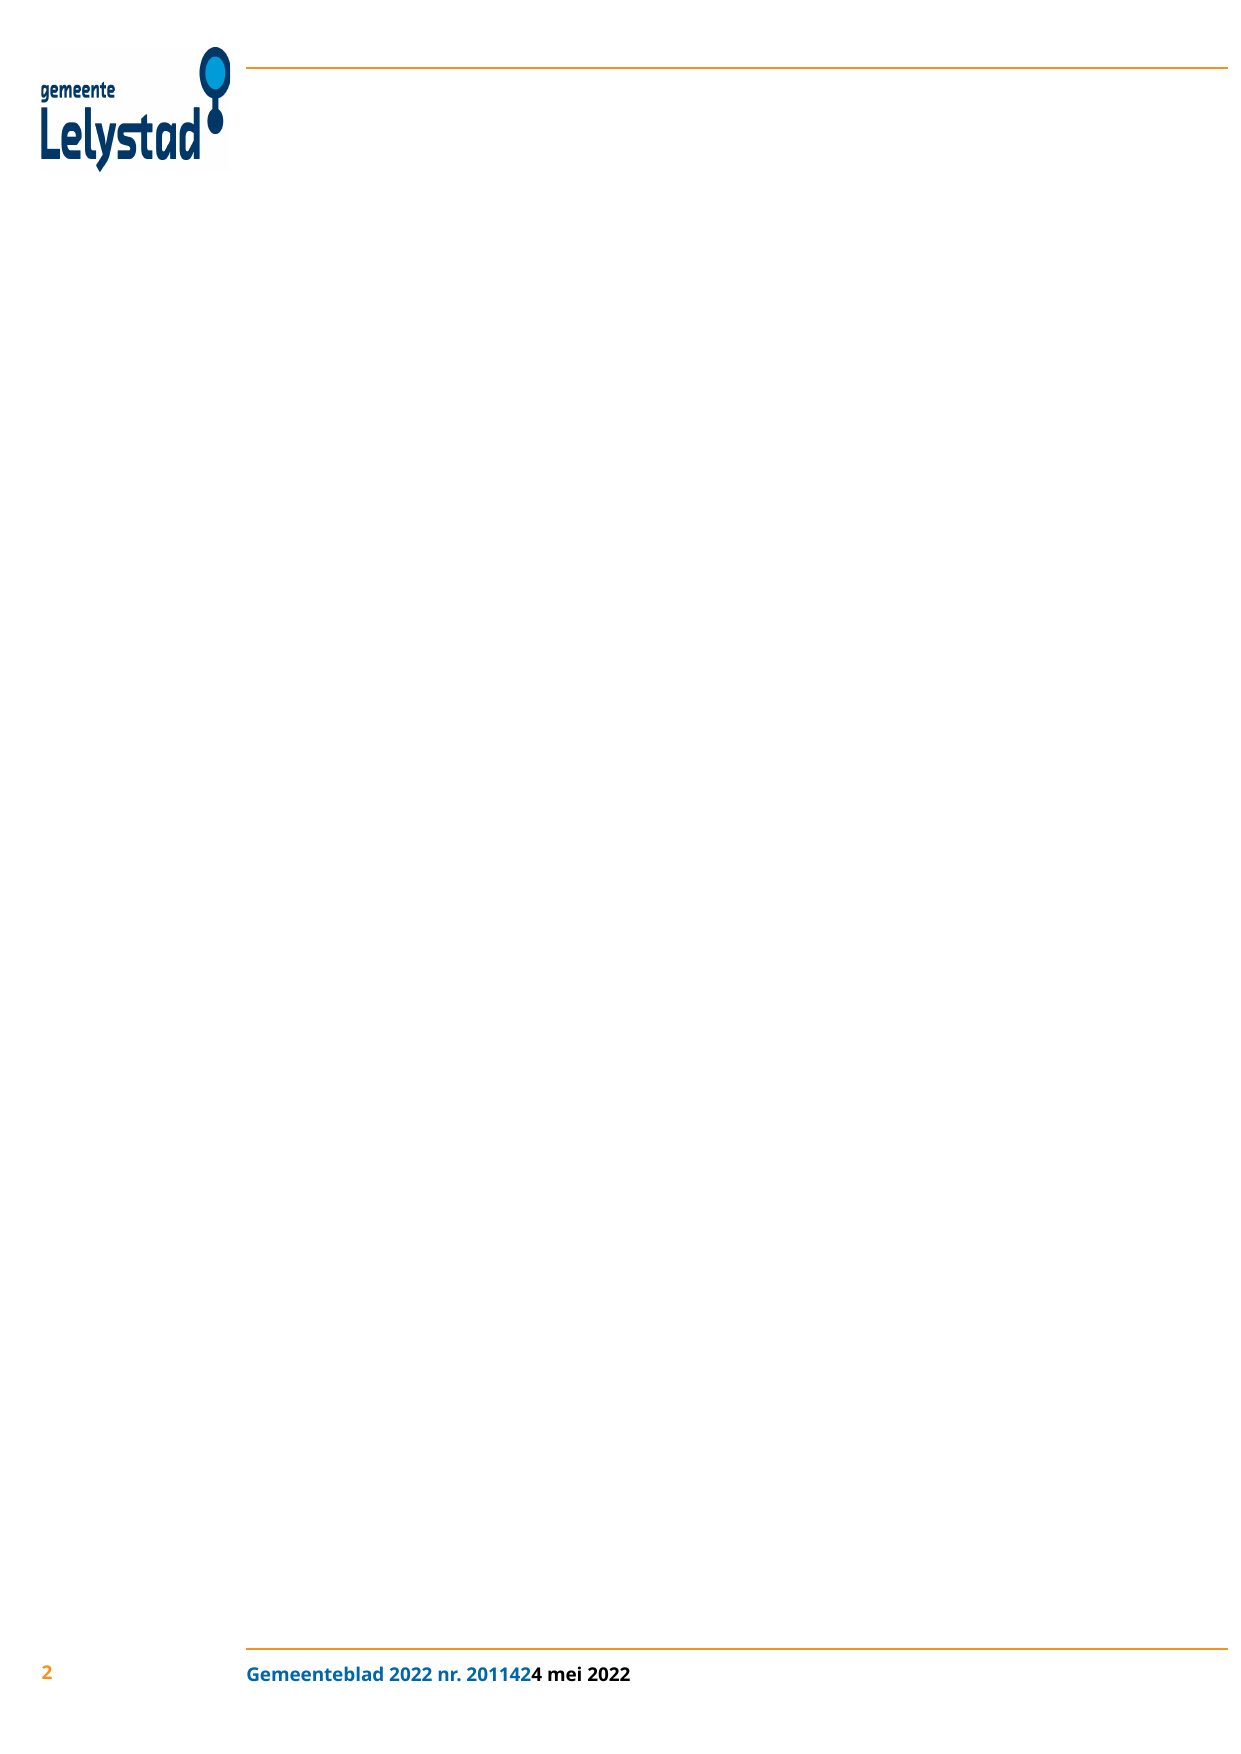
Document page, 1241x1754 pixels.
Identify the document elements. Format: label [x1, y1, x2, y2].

picture [41, 47, 231, 172]
